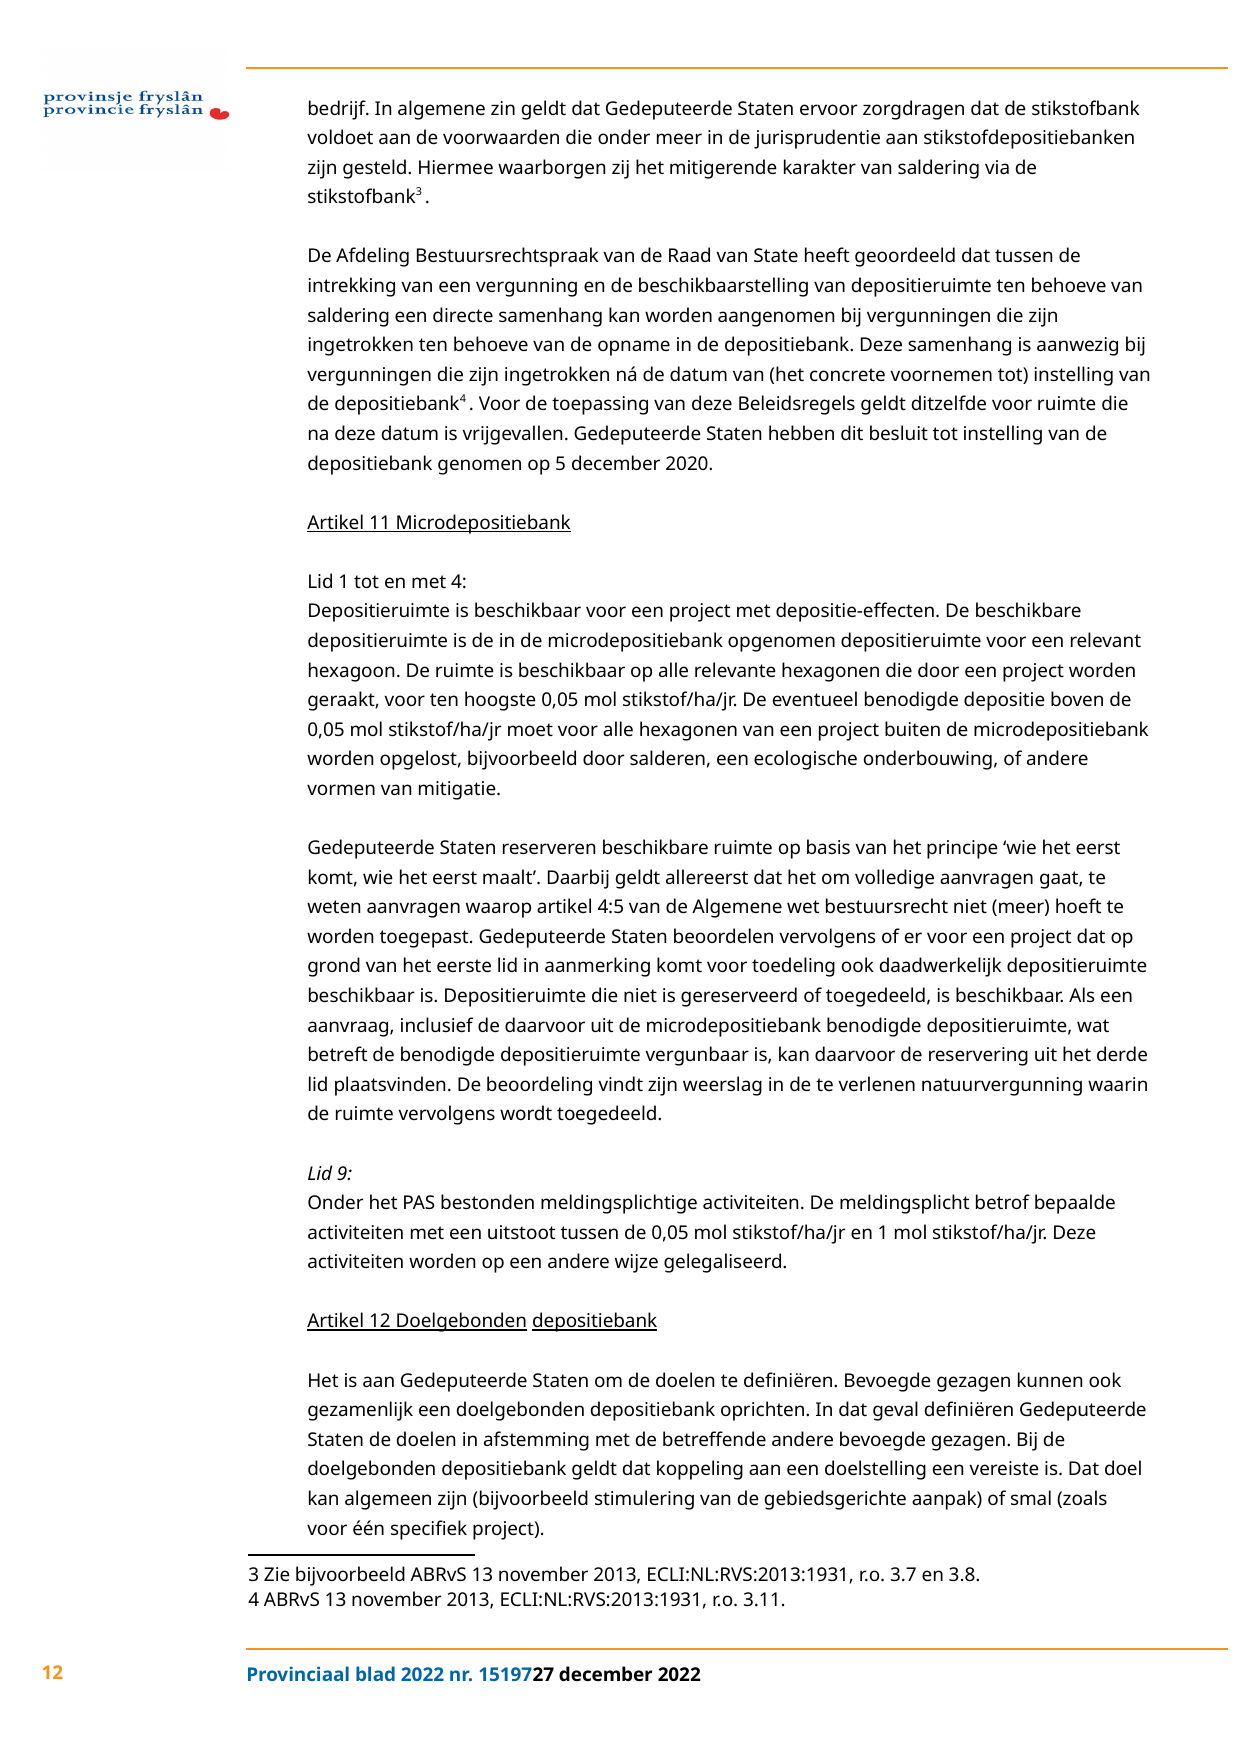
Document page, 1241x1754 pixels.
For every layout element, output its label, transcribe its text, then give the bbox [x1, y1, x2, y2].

picture [41, 47, 231, 172]
list Zie bijvoorbeeld ABRvS 13 november 2013, ECLI:NL:RVS:2013:1931, r.o. 3.7 en 3.8. [248, 1561, 1152, 1586]
list Gedeputeerde Staten reserveren beschikbare ruimte op basis van het principe ‘wie het eerst komt, wie het eerst maalt’. Daarbij geldt allereerst dat het om volledige aanvragen gaat, te weten aanvragen waarop artikel 4:5 van de Algemene wet bestuursrecht niet (meer) hoeft te worden toegepast. Gedeputeerde Staten beoordelen vervolgens of er voor een project dat op grond van het eerste lid in aanmerking komt voor toedeling ook daadwerkelijk depositieruimte beschikbaar is. Depositieruimte die niet is gereserveerd of toegedeeld, is beschikbaar. Als een aanvraag, inclusief de daarvoor uit de microdepositiebank benodigde depositieruimte, wat betreft de benodigde depositieruimte vergunbaar is, kan daarvoor de reservering uit het derde lid plaatsvinden. De beoordeling vindt zijn weerslag in de te verlenen natuurvergunning waarin de ruimte vervolgens wordt toegedeeld. [248, 834, 1152, 1126]
list Onder het PAS bestonden meldingsplichtige activiteiten. De meldingsplicht betrof bepaalde activiteiten met een uitstoot tussen de 0,05 mol stikstof/ha/jr en 1 mol stikstof/ha/jr. Deze activiteiten worden op een andere wijze gelegaliseerd. [248, 1189, 1152, 1274]
list ABRvS 13 november 2013, ECLI:NL:RVS:2013:1931, r.o. 3.11. [248, 1586, 1152, 1612]
list Depositieruimte is beschikbaar voor een project met depositie-effecten. De beschikbare depositieruimte is de in de microdepositiebank opgenomen depositieruimte voor een relevant hexagoon. De ruimte is beschikbaar op alle relevante hexagonen die door een project worden geraakt, voor ten hoogste 0,05 mol stikstof/ha/jr. De eventueel benodigde depositie boven de 0,05 mol stikstof/ha/jr moet voor alle hexagonen van een project buiten de microdepositiebank worden opgelost, bijvoorbeeld door salderen, een ecologische onderbouwing, of andere vormen van mitigatie. [248, 598, 1152, 801]
list Artikel 11 Microdepositiebank [248, 509, 1152, 535]
list Lid 9: [248, 1160, 1152, 1186]
list Lid 1 tot en met 4: [248, 568, 1152, 594]
list Artikel 12 Doelgebonden depositiebank [248, 1308, 1152, 1333]
list De Afdeling Bestuursrechtspraak van de Raad van State heeft geoordeeld dat tussen de intrekking van een vergunning en de beschikbaarstelling van depositieruimte ten behoeve van saldering een directe samenhang kan worden aangenomen bij vergunningen die zijn ingetrokken ten behoeve van de opname in de depositiebank. Deze samenhang is aanwezig bij vergunningen die zijn ingetrokken ná de datum van (het concrete voornemen tot) instelling van de depositiebank. Voor de toepassing van deze Beleidsregels geldt ditzelfde voor ruimte die na deze datum is vrijgevallen. Gedeputeerde Staten hebben dit besluit tot instelling van de depositiebank genomen op 5 december 2020. [248, 243, 1152, 476]
list bedrijf. In algemene zin geldt dat Gedeputeerde Staten ervoor zorgdragen dat de stikstofbank voldoet aan de voorwaarden die onder meer in de jurisprudentie aan stikstofdepositiebanken zijn gesteld. Hiermee waarborgen zij het mitigerende karakter van saldering via de stikstofbank. [248, 95, 1152, 209]
list Het is aan Gedeputeerde Staten om de doelen te definiëren. Bevoegde gezagen kunnen ook gezamenlijk een doelgebonden depositiebank oprichten. In dat geval definiëren Gedeputeerde Staten de doelen in afstemming met de betreffende andere bevoegde gezagen. Bij de doelgebonden depositiebank geldt dat koppeling aan een doelstelling een vereiste is. Dat doel kan algemeen zijn (bijvoorbeeld stimulering van de gebiedsgerichte aanpak) of smal (zoals voor één specifiek project). [248, 1367, 1152, 1541]
